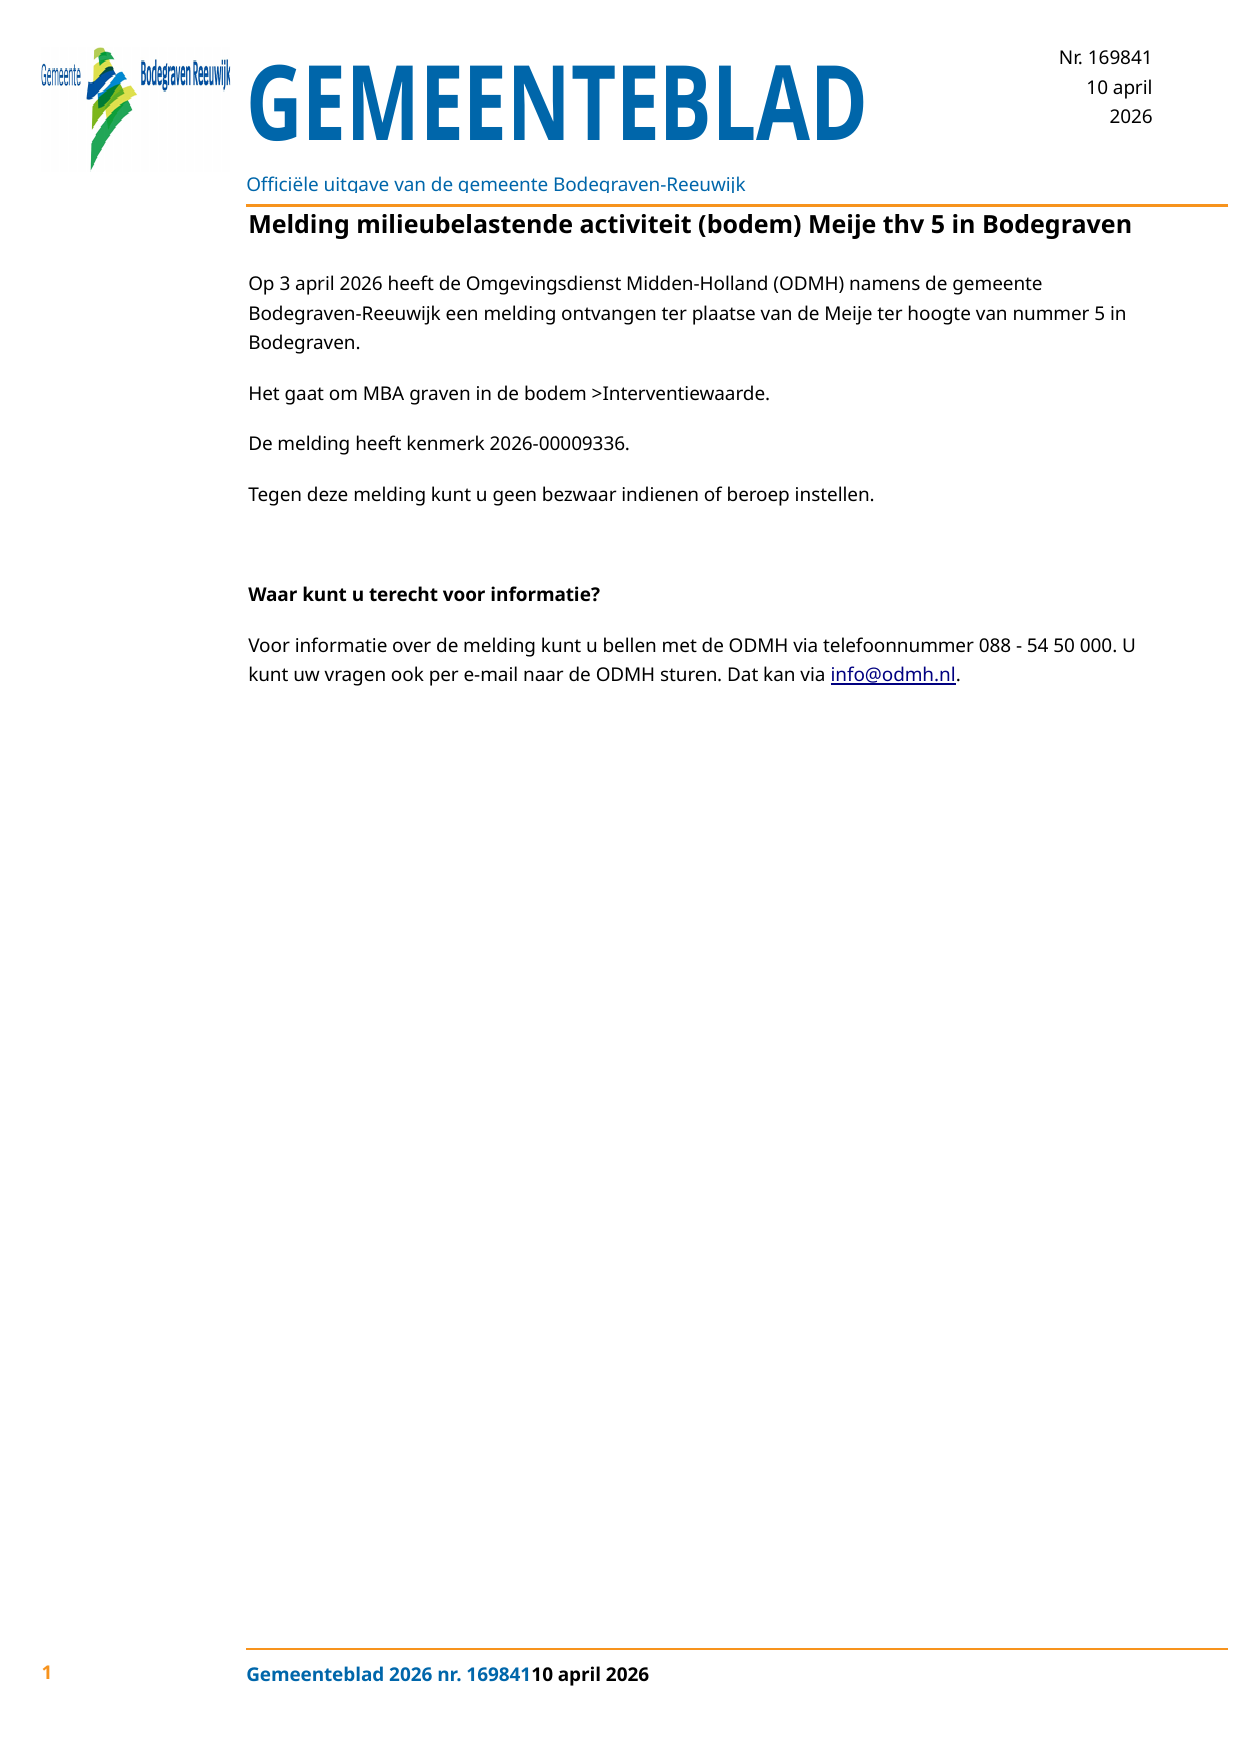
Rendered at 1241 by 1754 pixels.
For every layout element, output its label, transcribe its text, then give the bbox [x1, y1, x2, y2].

text Het gaat om MBA graven in de bodem >Interventiewaarde. [248, 380, 1152, 406]
picture [41, 47, 231, 172]
text De melding heeft kenmerk 2026-00009336. [248, 430, 1152, 456]
text Melding milieubelastende activiteit (bodem) Meije thv 5 in Bodegraven [248, 207, 1152, 241]
text Voor informatie over de melding kunt u bellen met de ODMH via telefoonnummer 088 - 54 50 000. U kunt uw vragen ook per e-mail naar de ODMH sturen. Dat kan via info@odmh.nl. [248, 632, 1152, 687]
text Op 3 april 2026 heeft de Omgevingsdienst Midden-Holland (ODMH) namens de gemeente Bodegraven-Reeuwijk een melding ontvangen ter plaatse van de Meije ter hoogte van nummer 5 in Bodegraven. [248, 270, 1152, 355]
text Tegen deze melding kunt u geen bezwaar indienen of beroep instellen. [248, 481, 1152, 506]
text Waar kunt u terecht voor informatie? [248, 582, 1152, 607]
